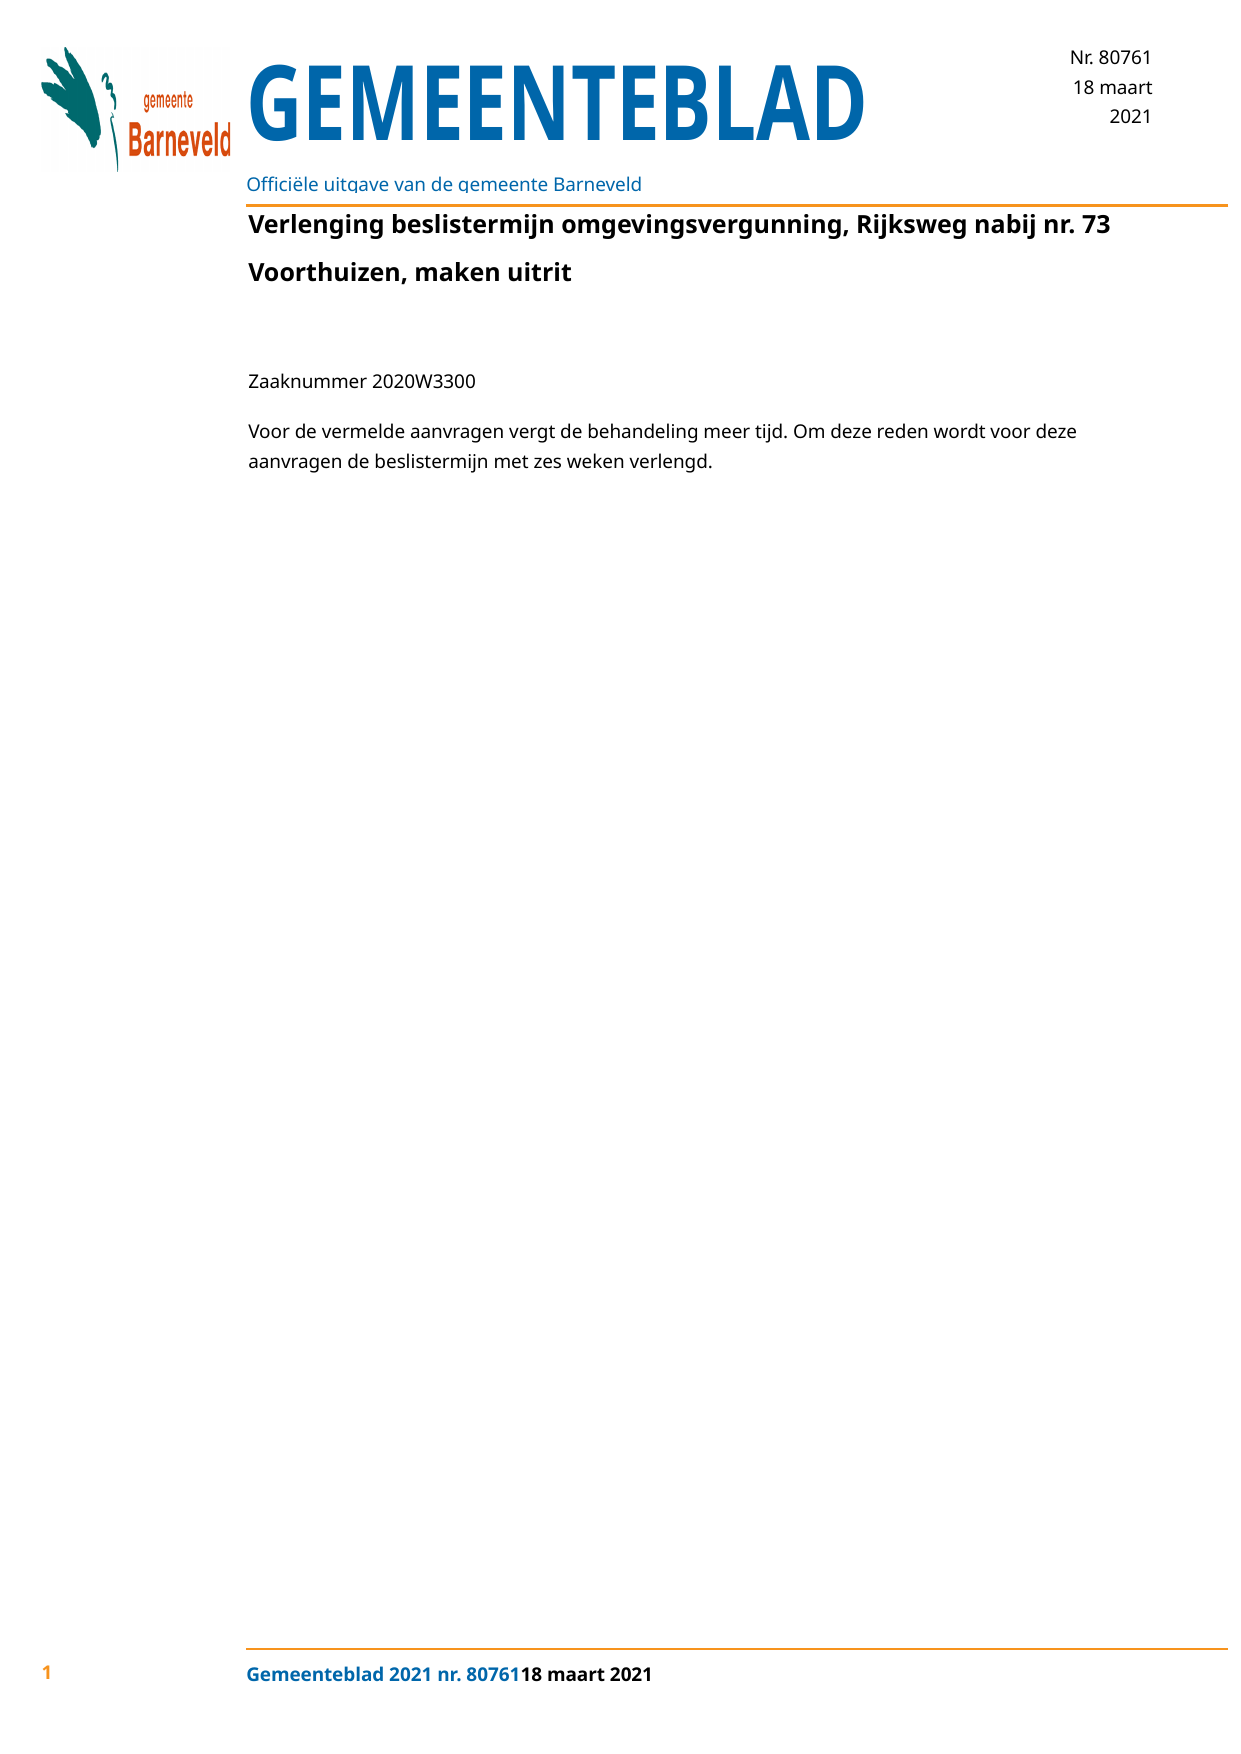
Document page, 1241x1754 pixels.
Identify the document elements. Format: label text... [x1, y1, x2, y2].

picture [41, 47, 231, 172]
text Zaaknummer 2020W3300 [248, 368, 1152, 394]
text Voor de vermelde aanvragen vergt de behandeling meer tijd. Om deze reden wordt voor deze aanvragen de beslistermijn met zes weken verlengd. [248, 419, 1152, 474]
text Verlenging beslistermijn omgevingsvergunning, Rijksweg nabij nr. 73 Voorthuizen, maken uitrit [248, 207, 1152, 288]
